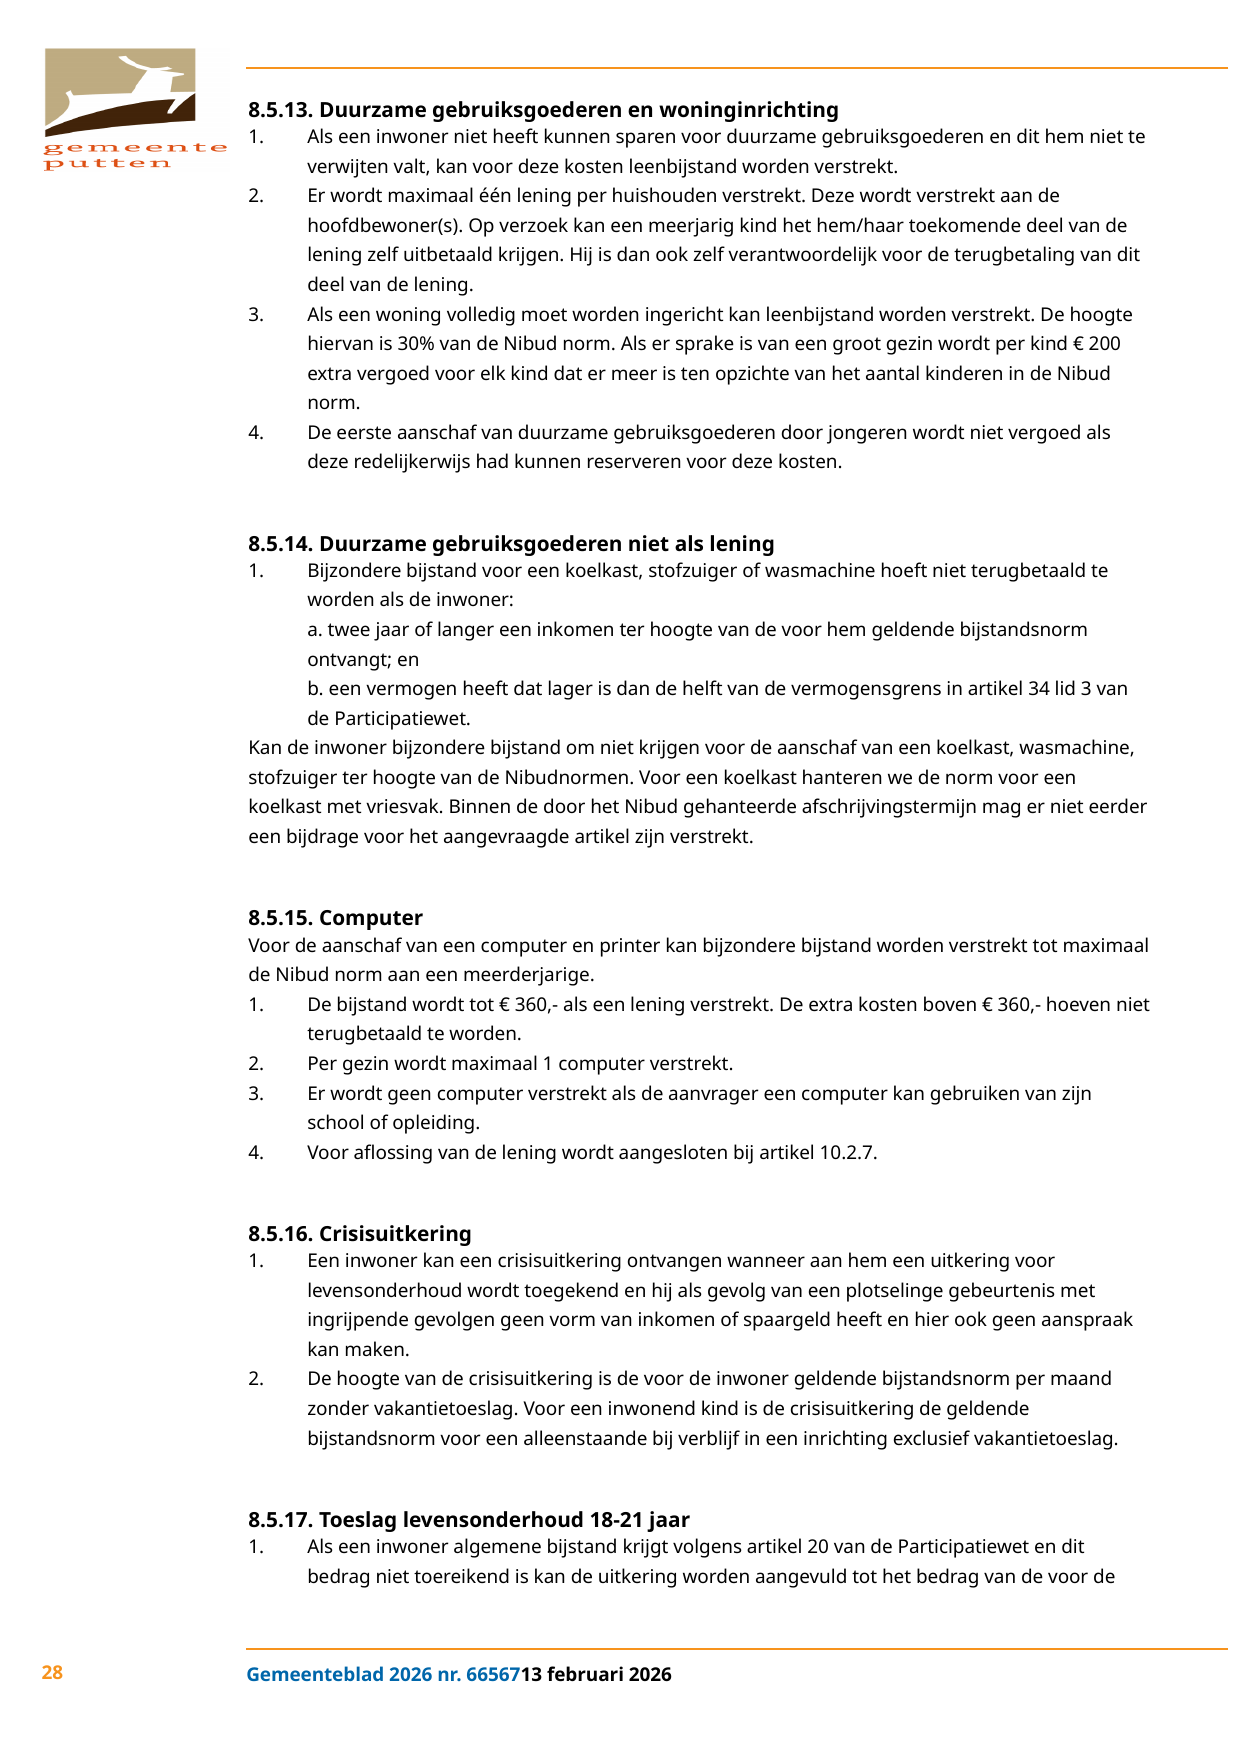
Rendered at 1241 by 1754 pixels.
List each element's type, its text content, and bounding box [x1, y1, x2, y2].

list Er wordt geen computer verstrekt als de aanvrager een computer kan gebruiken van zijn school of opleiding. [248, 1080, 1152, 1135]
text Voor de aanschaf van een computer en printer kan bijzondere bijstand worden verstrekt tot maximaal de Nibud norm aan een meerderjarige. [248, 932, 1152, 987]
list Als een inwoner algemene bijstand krijgt volgens artikel 20 van de Participatiewet en dit bedrag niet toereikend is kan de uitkering worden aangevuld tot het bedrag van de voor de [248, 1533, 1152, 1588]
list Een inwoner kan een crisisuitkering ontvangen wanneer aan hem een uitkering voor levensonderhoud wordt toegekend en hij als gevolg van een plotselinge gebeurtenis met ingrijpende gevolgen geen vorm van inkomen of spaargeld heeft en hier ook geen aanspraak kan maken. [248, 1247, 1152, 1362]
list Als een inwoner niet heeft kunnen sparen voor duurzame gebruiksgoederen en dit hem niet te verwijten valt, kan voor deze kosten leenbijstand worden verstrekt. [248, 123, 1152, 178]
text 8.5.13. Duurzame gebruiksgoederen en woninginrichting [248, 95, 1152, 123]
text Kan de inwoner bijzondere bijstand om niet krijgen voor de aanschaf van een koelkast, wasmachine, stofzuiger ter hoogte van de Nibudnormen. Voor een koelkast hanteren we de norm voor een koelkast met vriesvak. Binnen de door het Nibud gehanteerde afschrijvingstermijn mag er niet eerder een bijdrage voor het aangevraagde artikel zijn verstrekt. [248, 734, 1152, 849]
list Er wordt maximaal één lening per huishouden verstrekt. Deze wordt verstrekt aan de hoofdbewoner(s). Op verzoek kan een meerjarig kind het hem/haar toekomende deel van de lening zelf uitbetaald krijgen. Hij is dan ook zelf verantwoordelijk voor de terugbetaling van dit deel van de lening. [248, 182, 1152, 297]
list De eerste aanschaf van duurzame gebruiksgoederen door jongeren wordt niet vergoed als deze redelijkerwijs had kunnen reserveren voor deze kosten. [248, 419, 1152, 474]
list Bijzondere bijstand voor een koelkast, stofzuiger of wasmachine hoeft niet terugbetaald te worden als de inwoner: [248, 557, 1152, 612]
list a. twee jaar of langer een inkomen ter hoogte van de voor hem geldende bijstandsnorm ontvangt; en [248, 616, 1152, 672]
list De bijstand wordt tot € 360,- als een lening verstrekt. De extra kosten boven € 360,- hoeven niet terugbetaald te worden. [248, 991, 1152, 1046]
picture [41, 47, 231, 172]
text 8.5.17. Toeslag levensonderhoud 18-21 jaar [248, 1505, 1152, 1533]
text 8.5.15. Computer [248, 903, 1152, 932]
list Voor aflossing van de lening wordt aangesloten bij artikel 10.2.7. [248, 1139, 1152, 1164]
text 8.5.14. Duurzame gebruiksgoederen niet als lening [248, 529, 1152, 557]
list b. een vermogen heeft dat lager is dan de helft van de vermogensgrens in artikel 34 lid 3 van de Participatiewet. [248, 675, 1152, 731]
list De hoogte van de crisisuitkering is de voor de inwoner geldende bijstandsnorm per maand zonder vakantietoeslag. Voor een inwonend kind is de crisisuitkering de geldende bijstandsnorm voor een alleenstaande bij verblijf in een inrichting exclusief vakantietoeslag. [248, 1366, 1152, 1451]
text 8.5.16. Crisisuitkering [248, 1219, 1152, 1247]
list Per gezin wordt maximaal 1 computer verstrekt. [248, 1050, 1152, 1076]
list Als een woning volledig moet worden ingericht kan leenbijstand worden verstrekt. De hoogte hiervan is 30% van de Nibud norm. Als er sprake is van een groot gezin wordt per kind € 200 extra vergoed voor elk kind dat er meer is ten opzichte van het aantal kinderen in de Nibud norm. [248, 301, 1152, 415]
